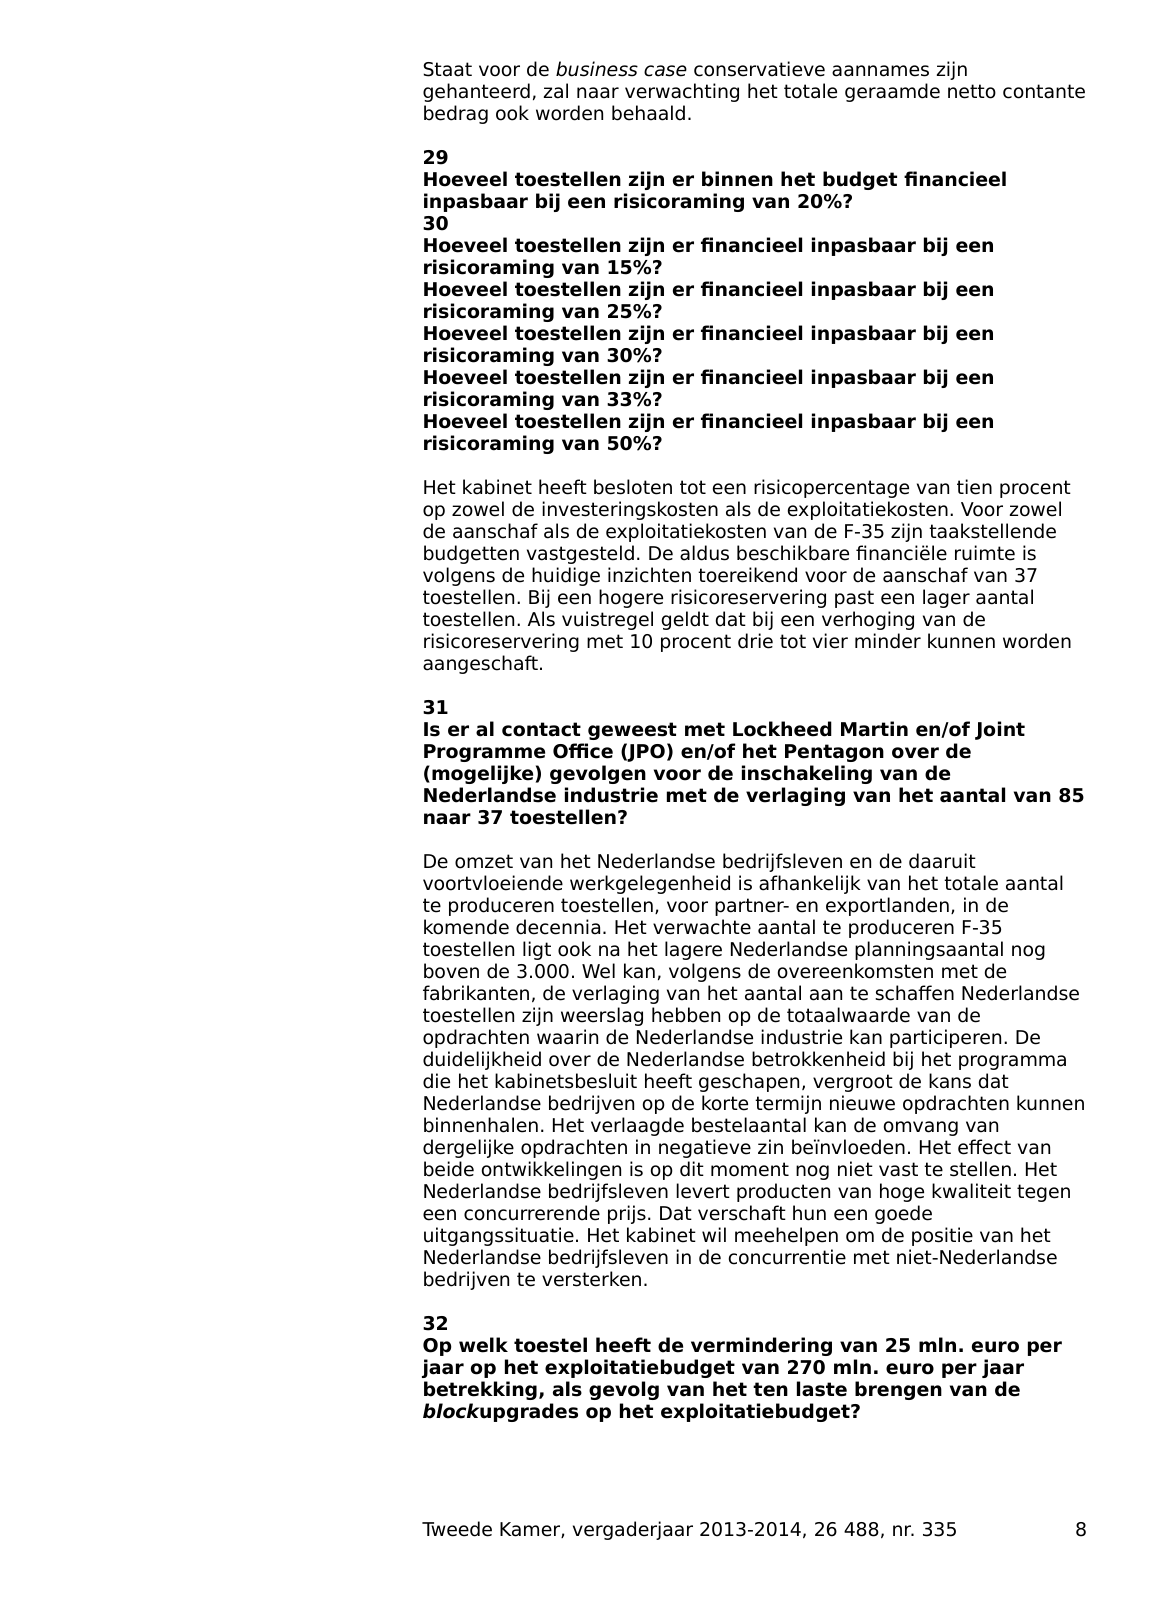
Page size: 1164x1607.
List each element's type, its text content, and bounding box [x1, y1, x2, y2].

text 29 [422, 147, 1087, 169]
text Hoeveel toestellen zijn er binnen het budget financieel inpasbaar bij een risicoraming van 20%? [422, 169, 1087, 213]
text Hoeveel toestellen zijn er financieel inpasbaar bij een risicoraming van 25%? [422, 279, 1087, 323]
text De omzet van het Nederlandse bedrijfsleven en de daaruit voortvloeiende werkgelegenheid is afhankelijk van het totale aantal te produceren toestellen, voor partner- en exportlanden, in de komende decennia. Het verwachte aantal te produceren F-35 toestellen ligt ook na het lagere Nederlandse planningsaantal nog boven de 3.000. Wel kan, volgens de overeenkomsten met de fabrikanten, de verlaging van het aantal aan te schaffen Nederlandse toestellen zijn weerslag hebben op de totaalwaarde van de opdrachten waarin de Nederlandse industrie kan participeren. De duidelijkheid over de Nederlandse betrokkenheid bij het programma die het kabinetsbesluit heeft geschapen, vergroot de kans dat Nederlandse bedrijven op de korte termijn nieuwe opdrachten kunnen binnenhalen. Het verlaagde bestelaantal kan de omvang van dergelijke opdrachten in negatieve zin beïnvloeden. Het effect van beide ontwikkelingen is op dit moment nog niet vast te stellen. Het Nederlandse bedrijfsleven levert producten van hoge kwaliteit tegen een concurrerende prijs. Dat verschaft hun een goede uitgangssituatie. Het kabinet wil meehelpen om de positie van het Nederlandse bedrijfsleven in de concurrentie met niet-Nederlandse bedrijven te versterken. [422, 851, 1087, 1291]
text Hoeveel toestellen zijn er financieel inpasbaar bij een risicoraming van 33%? [422, 367, 1087, 411]
text Staat voor de business case conservatieve aannames zijn gehanteerd, zal naar verwachting het totale geraamde netto contante bedrag ook worden behaald. [422, 59, 1087, 125]
text 32 [422, 1313, 1087, 1335]
text Het kabinet heeft besloten tot een risicopercentage van tien procent op zowel de investeringskosten als de exploitatiekosten. Voor zowel de aanschaf als de exploitatiekosten van de F-35 zijn taakstellende budgetten vastgesteld. De aldus beschikbare financiële ruimte is volgens de huidige inzichten toereikend voor de aanschaf van 37 toestellen. Bij een hogere risicoreservering past een lager aantal toestellen. Als vuistregel geldt dat bij een verhoging van de risicoreservering met 10 procent drie tot vier minder kunnen worden aangeschaft. [422, 477, 1087, 675]
text Hoeveel toestellen zijn er financieel inpasbaar bij een risicoraming van 15%? [422, 235, 1087, 279]
text Op welk toestel heeft de vermindering van 25 mln. euro per jaar op het exploitatiebudget van 270 mln. euro per jaar betrekking, als gevolg van het ten laste brengen van de blockupgrades op het exploitatiebudget? [422, 1335, 1087, 1423]
text 31 [422, 697, 1087, 719]
text Is er al contact geweest met Lockheed Martin en/of Joint Programme Office (JPO) en/of het Pentagon over de (mogelijke) gevolgen voor de inschakeling van de Nederlandse industrie met de verlaging van het aantal van 85 naar 37 toestellen? [422, 719, 1087, 829]
text 30 [422, 213, 1087, 235]
text Hoeveel toestellen zijn er financieel inpasbaar bij een risicoraming van 30%? [422, 323, 1087, 367]
text Hoeveel toestellen zijn er financieel inpasbaar bij een risicoraming van 50%? [422, 411, 1087, 455]
